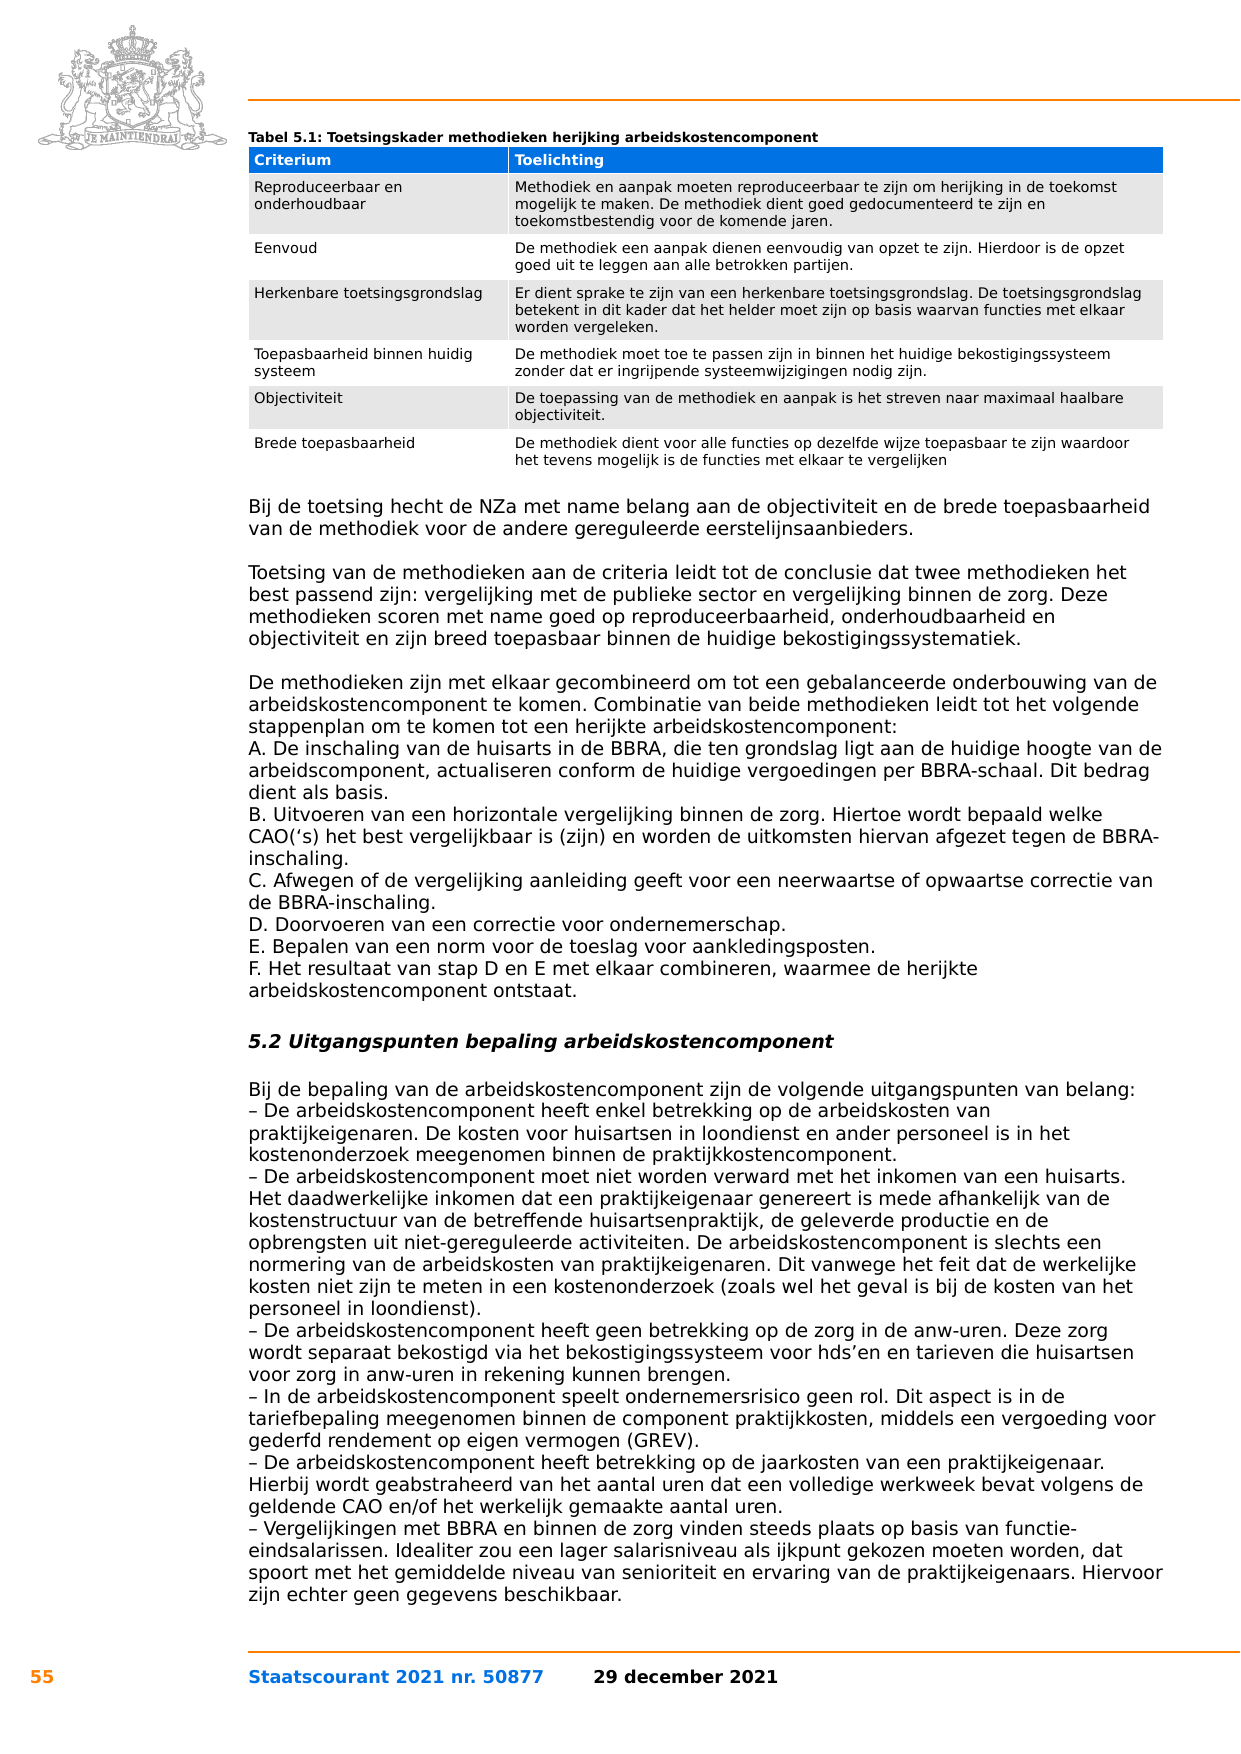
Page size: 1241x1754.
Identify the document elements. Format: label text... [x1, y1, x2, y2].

table_cell De methodiek een aanpak dienen eenvoudig van opzet te zijn. Hierdoor is de opzet goed uit te leggen aan alle betrokken partijen. [509, 235, 1163, 279]
table_cell Herkenbare toetsingsgrondslag [249, 280, 508, 340]
table_cell De toepassing van de methodiek en aanpak is het streven naar maximaal haalbare objectiviteit. [509, 386, 1163, 429]
table_cell De methodiek dient voor alle functies op dezelfde wijze toepasbaar te zijn waardoor het tevens mogelijk is de functies met elkaar te vergelijken [509, 430, 1163, 473]
table_cell Brede toepasbaarheid [249, 430, 508, 473]
table_cell Methodiek en aanpak moeten reproduceerbaar te zijn om herijking in de toekomst mogelijk te maken. De methodiek dient goed gedocumenteerd te zijn en toekomstbestendig voor de komende jaren. [509, 174, 1163, 234]
text – In de arbeidskostencomponent speelt ondernemersrisico geen rol. Dit aspect is in de tariefbepaling meegenomen binnen de component praktijkkosten, middels een vergoeding voor gederfd rendement op eigen vermogen (GREV). [248, 1386, 1163, 1452]
table_cell Er dient sprake te zijn van een herkenbare toetsingsgrondslag. De toetsingsgrondslag betekent in dit kader dat het helder moet zijn op basis waarvan functies met elkaar worden vergeleken. [509, 280, 1163, 340]
text – De arbeidskostencomponent moet niet worden verward met het inkomen van een huisarts. Het daadwerkelijke inkomen dat een praktijkeigenaar genereert is mede afhankelijk van de kostenstructuur van de betreffende huisartsenpraktijk, de geleverde productie en de opbrengsten uit niet-gereguleerde activiteiten. De arbeidskostencomponent is slechts een normering van de arbeidskosten van praktijkeigenaren. Dit vanwege het feit dat de werkelijke kosten niet zijn te meten in een kostenonderzoek (zoals wel het geval is bij de kosten van het personeel in loondienst). [248, 1166, 1163, 1320]
text – De arbeidskostencomponent heeft geen betrekking op de zorg in de anw-uren. Deze zorg wordt separaat bekostigd via het bekostigingssysteem voor hds’en en tarieven die huisartsen voor zorg in anw-uren in rekening kunnen brengen. [248, 1320, 1163, 1386]
table_header Tabel 5.1: Toetsingskader methodieken herijking arbeidskostencomponent [248, 130, 1163, 146]
table_cell Criterium [249, 147, 508, 173]
text D. Doorvoeren van een correctie voor ondernemerschap. [248, 913, 1163, 936]
picture [38, 25, 227, 150]
table_cell Reproduceerbaar en onderhoudbaar [249, 174, 508, 234]
table_cell Toelichting [509, 147, 1163, 173]
text Bij de bepaling van de arbeidskostencomponent zijn de volgende uitgangspunten van belang: [248, 1078, 1163, 1100]
text Toetsing van de methodieken aan de criteria leidt tot de conclusie dat twee methodieken het best passend zijn: vergelijking met de publieke sector en vergelijking binnen de zorg. Deze methodieken scoren met name goed op reproduceerbaarheid, onderhoudbaarheid en objectiviteit en zijn breed toepasbaar binnen de huidige bekostigingssystematiek. [248, 562, 1163, 650]
text C. Afwegen of de vergelijking aanleiding geeft voor een neerwaartse of opwaartse correctie van de BBRA-inschaling. [248, 869, 1163, 913]
text De methodieken zijn met elkaar gecombineerd om tot een gebalanceerde onderbouwing van de arbeidskostencomponent te komen. Combinatie van beide methodieken leidt tot het volgende stappenplan om te komen tot een herijkte arbeidskostencomponent: [248, 672, 1163, 738]
text A. De inschaling van de huisarts in de BBRA, die ten grondslag ligt aan de huidige hoogte van de arbeidscomponent, actualiseren conform de huidige vergoedingen per BBRA-schaal. Dit bedrag dient als basis. [248, 738, 1163, 804]
text – Vergelijkingen met BBRA en binnen de zorg vinden steeds plaats op basis van functie-eindsalarissen. Idealiter zou een lager salarisniveau als ijkpunt gekozen moeten worden, dat spoort met het gemiddelde niveau van senioriteit en ervaring van de praktijkeigenaars. Hiervoor zijn echter geen gegevens beschikbaar. [248, 1518, 1163, 1606]
text F. Het resultaat van stap D en E met elkaar combineren, waarmee de herijkte arbeidskostencomponent ontstaat. [248, 957, 1163, 1001]
table_cell Objectiviteit [249, 386, 508, 429]
text B. Uitvoeren van een horizontale vergelijking binnen de zorg. Hiertoe wordt bepaald welke CAO(‘s) het best vergelijkbaar is (zijn) en worden de uitkomsten hiervan afgezet tegen de BBRA-inschaling. [248, 804, 1163, 869]
text E. Bepalen van een norm voor de toeslag voor aankledingsposten. [248, 936, 1163, 957]
table_cell De methodiek moet toe te passen zijn in binnen het huidige bekostigingssysteem zonder dat er ingrijpende systeemwijzigingen nodig zijn. [509, 341, 1163, 384]
subtitle 5.2 Uitgangspunten bepaling arbeidskostencomponent [248, 1031, 1163, 1053]
table_cell Toepasbaarheid binnen huidig systeem [249, 341, 508, 384]
text Bij de toetsing hecht de NZa met name belang aan de objectiviteit en de brede toepasbaarheid van de methodiek voor de andere gereguleerde eerstelijnsaanbieders. [248, 496, 1163, 540]
table_cell Eenvoud [249, 235, 508, 279]
text – De arbeidskostencomponent heeft betrekking op de jaarkosten van een praktijkeigenaar. Hierbij wordt geabstraheerd van het aantal uren dat een volledige werkweek bevat volgens de geldende CAO en/of het werkelijk gemaakte aantal uren. [248, 1452, 1163, 1518]
text – De arbeidskostencomponent heeft enkel betrekking op de arbeidskosten van praktijkeigenaren. De kosten voor huisartsen in loondienst en ander personeel is in het kostenonderzoek meegenomen binnen de praktijkkostencomponent. [248, 1100, 1163, 1166]
